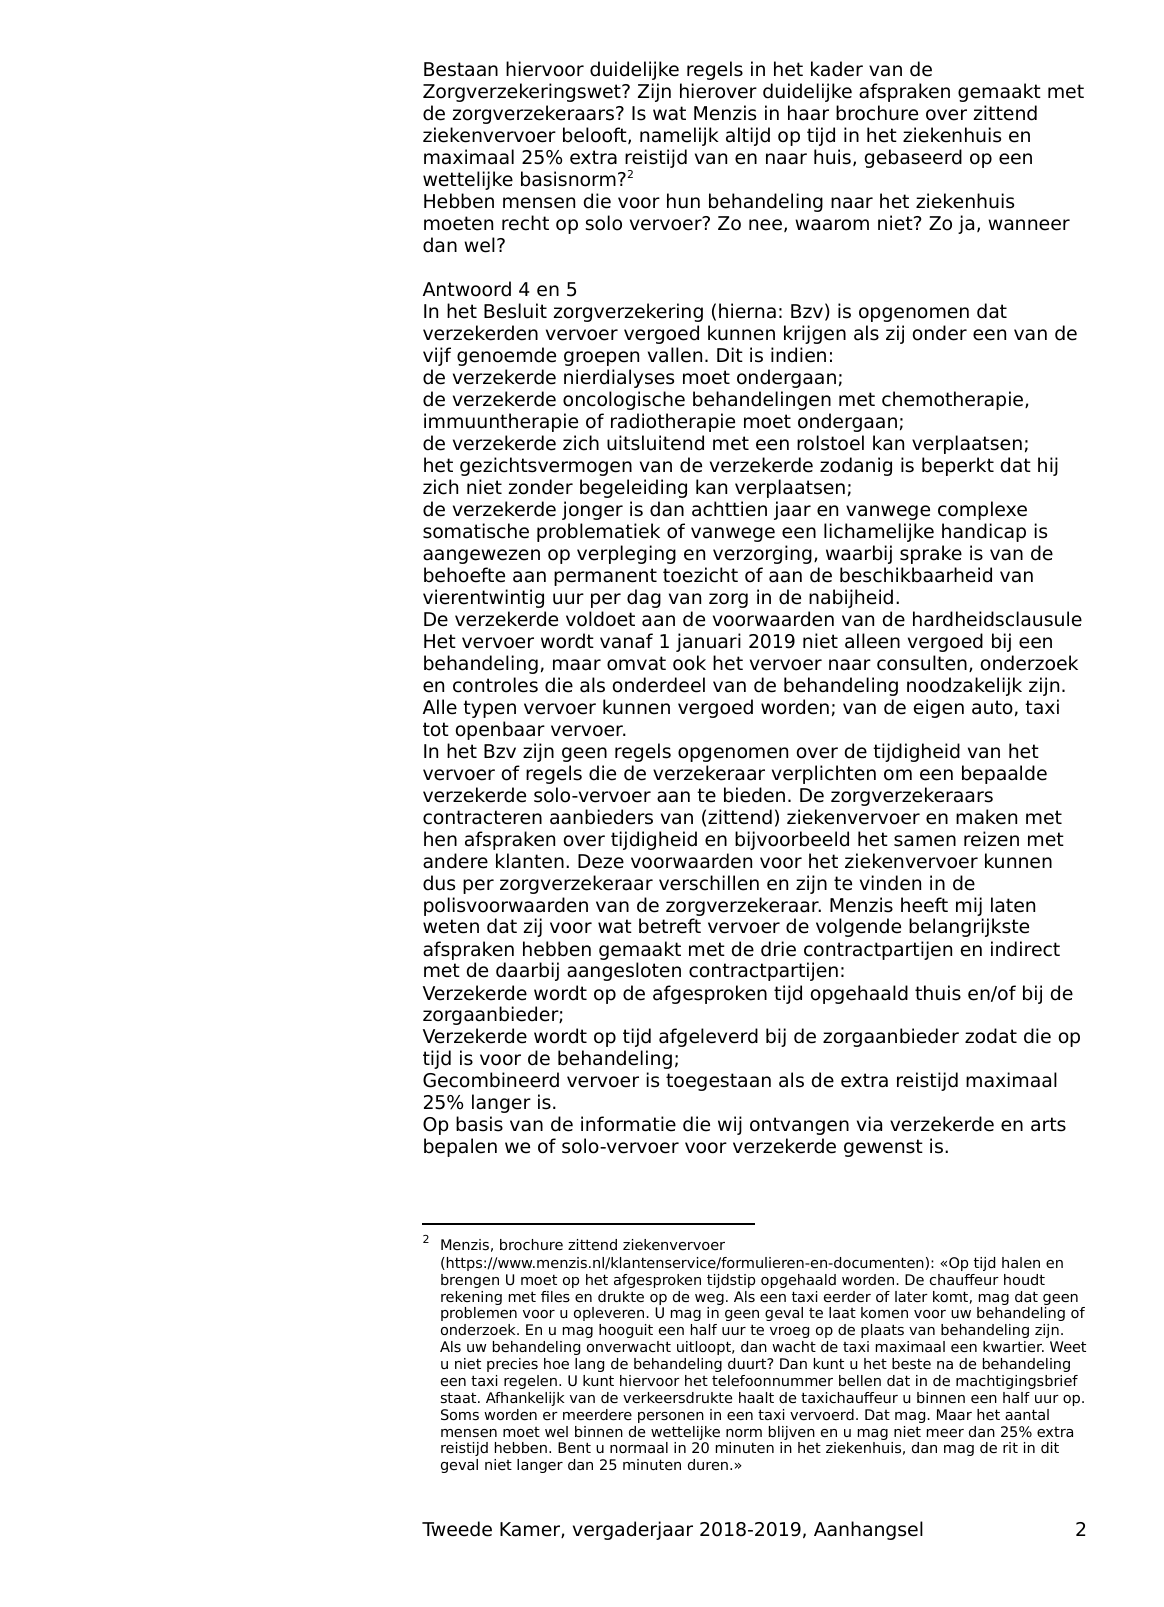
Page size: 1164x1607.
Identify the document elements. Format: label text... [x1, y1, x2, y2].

text Verzekerde wordt op de afgesproken tijd opgehaald thuis en/of bij de zorgaanbieder; [422, 982, 1087, 1026]
text Menzis, brochure zittend ziekenvervoer (https://www.menzis.nl/klantenservice/formulieren-en-documenten): «Op tijd halen en brengen U moet op het afgesproken tijdstip opgehaald worden. De chauffeur houdt rekening met files en drukte op de weg. Als een taxi eerder of later komt, mag dat geen problemen voor u opleveren. U mag in geen geval te laat komen voor uw behandeling of onderzoek. En u mag hooguit een half uur te vroeg op de plaats van behandeling zijn. Als uw behandeling onverwacht uitloopt, dan wacht de taxi maximaal een kwartier. Weet u niet precies hoe lang de behandeling duurt? Dan kunt u het beste na de behandeling een taxi regelen. U kunt hiervoor het telefoonnummer bellen dat in de machtigingsbrief staat. Afhankelijk van de verkeersdrukte haalt de taxichauffeur u binnen een half uur op. Soms worden er meerdere personen in een taxi vervoerd. Dat mag. Maar het aantal mensen moet wel binnen de wettelijke norm blijven en u mag niet meer dan 25% extra reistijd hebben. Bent u normaal in 20 minuten in het ziekenhuis, dan mag de rit in dit geval niet langer dan 25 minuten duren.» [422, 1233, 1087, 1474]
text Antwoord 4 en 5 [422, 279, 1087, 301]
text Verzekerde wordt op tijd afgeleverd bij de zorgaanbieder zodat die op tijd is voor de behandeling; [422, 1026, 1087, 1070]
text De verzekerde voldoet aan de voorwaarden van de hardheidsclausule [422, 609, 1087, 631]
text Op basis van de informatie die wij ontvangen via verzekerde en arts bepalen we of solo-vervoer voor verzekerde gewenst is. [422, 1114, 1087, 1158]
text de verzekerde zich uitsluitend met een rolstoel kan verplaatsen; [422, 433, 1087, 455]
text de verzekerde jonger is dan achttien jaar en vanwege complexe somatische problematiek of vanwege een lichamelijke handicap is aangewezen op verpleging en verzorging, waarbij sprake is van de behoefte aan permanent toezicht of aan de beschikbaarheid van vierentwintig uur per dag van zorg in de nabijheid. [422, 499, 1087, 609]
text de verzekerde oncologische behandelingen met chemotherapie, immuuntherapie of radiotherapie moet ondergaan; [422, 389, 1087, 433]
text Bestaan hiervoor duidelijke regels in het kader van de Zorgverzekeringswet? Zijn hierover duidelijke afspraken gemaakt met de zorgverzekeraars? Is wat Menzis in haar brochure over zittend ziekenvervoer belooft, namelijk altijd op tijd in het ziekenhuis en maximaal 25% extra reistijd van en naar huis, gebaseerd op een wettelijke basisnorm? [422, 59, 1087, 191]
text de verzekerde nierdialyses moet ondergaan; [422, 367, 1087, 389]
text Het vervoer wordt vanaf 1 januari 2019 niet alleen vergoed bij een behandeling, maar omvat ook het vervoer naar consulten, onderzoek en controles die als onderdeel van de behandeling noodzakelijk zijn. Alle typen vervoer kunnen vergoed worden; van de eigen auto, taxi tot openbaar vervoer. [422, 631, 1087, 741]
text het gezichtsvermogen van de verzekerde zodanig is beperkt dat hij zich niet zonder begeleiding kan verplaatsen; [422, 455, 1087, 499]
text In het Bzv zijn geen regels opgenomen over de tijdigheid van het vervoer of regels die de verzekeraar verplichten om een bepaalde verzekerde solo-vervoer aan te bieden. De zorgverzekeraars contracteren aanbieders van (zittend) ziekenvervoer en maken met hen afspraken over tijdigheid en bijvoorbeeld het samen reizen met andere klanten. Deze voorwaarden voor het ziekenvervoer kunnen dus per zorgverzekeraar verschillen en zijn te vinden in de polisvoorwaarden van de zorgverzekeraar. Menzis heeft mij laten weten dat zij voor wat betreft vervoer de volgende belangrijkste afspraken hebben gemaakt met de drie contractpartijen en indirect met de daarbij aangesloten contractpartijen: [422, 741, 1087, 982]
text Gecombineerd vervoer is toegestaan als de extra reistijd maximaal 25% langer is. [422, 1070, 1087, 1114]
text Hebben mensen die voor hun behandeling naar het ziekenhuis moeten recht op solo vervoer? Zo nee, waarom niet? Zo ja, wanneer dan wel? [422, 191, 1087, 257]
text In het Besluit zorgverzekering (hierna: Bzv) is opgenomen dat verzekerden vervoer vergoed kunnen krijgen als zij onder een van de vijf genoemde groepen vallen. Dit is indien: [422, 301, 1087, 367]
